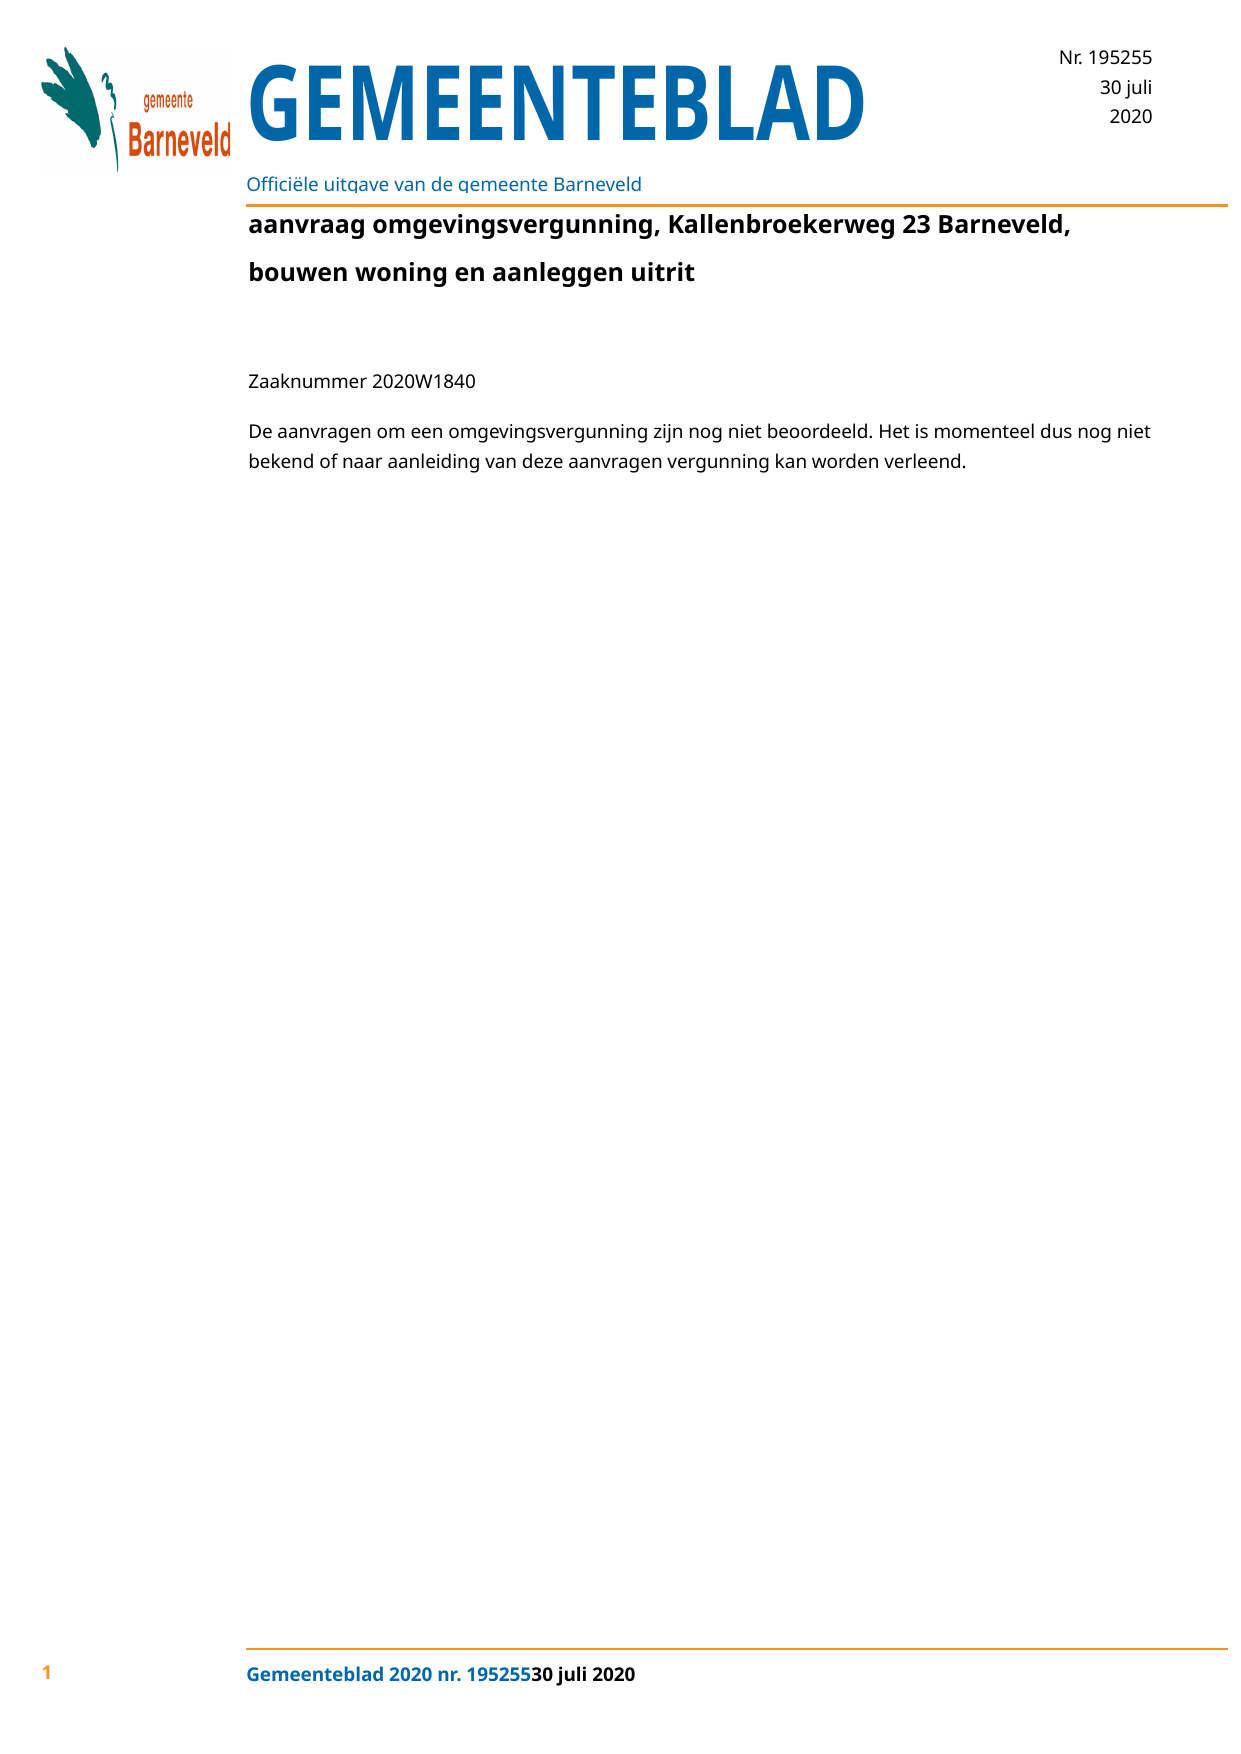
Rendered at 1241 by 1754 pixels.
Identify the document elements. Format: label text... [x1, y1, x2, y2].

text De aanvragen om een omgevingsvergunning zijn nog niet beoordeeld. Het is momenteel dus nog niet bekend of naar aanleiding van deze aanvragen vergunning kan worden verleend. [248, 419, 1152, 474]
picture [41, 47, 231, 172]
text Zaaknummer 2020W1840 [248, 368, 1152, 394]
text aanvraag omgevingsvergunning, Kallenbroekerweg 23 Barneveld, bouwen woning en aanleggen uitrit [248, 207, 1152, 288]
